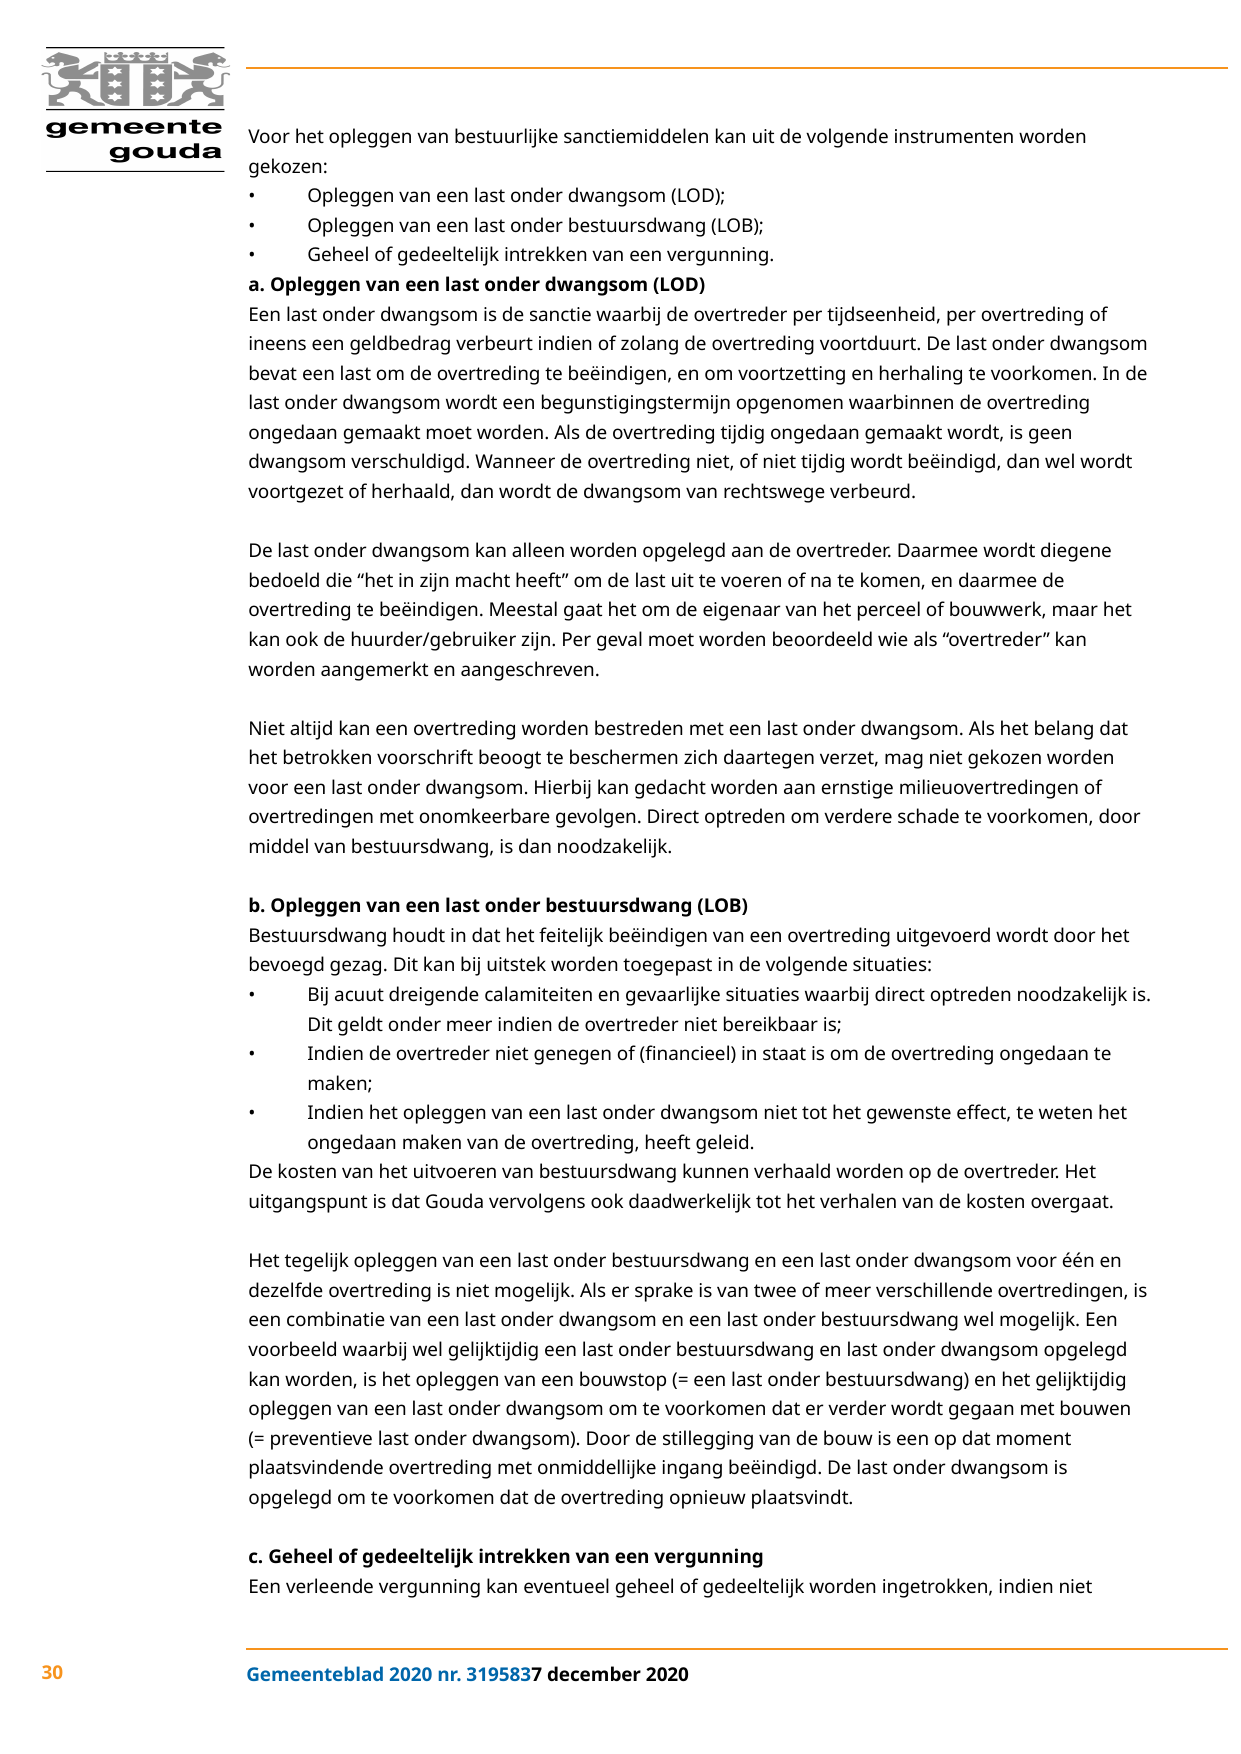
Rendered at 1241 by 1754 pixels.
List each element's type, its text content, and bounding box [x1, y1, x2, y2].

text Een verleende vergunning kan eventueel geheel of gedeeltelijk worden ingetrokken, indien niet [248, 1573, 1152, 1598]
text Een last onder dwangsom is de sanctie waarbij de overtreder per tijdseenheid, per overtreding of ineens een geldbedrag verbeurt indien of zolang de overtreding voortduurt. De last onder dwangsom bevat een last om de overtreding te beëindigen, en om voortzetting en herhaling te voorkomen. In de last onder dwangsom wordt een begunstigingstermijn opgenomen waarbinnen de overtreding ongedaan gemaakt moet worden. Als de overtreding tijdig ongedaan gemaakt wordt, is geen dwangsom verschuldigd. Wanneer de overtreding niet, of niet tijdig wordt beëindigd, dan wel wordt voortgezet of herhaald, dan wordt de dwangsom van rechtswege verbeurd. [248, 301, 1152, 504]
text Het tegelijk opleggen van een last onder bestuursdwang en een last onder dwangsom voor één en dezelfde overtreding is niet mogelijk. Als er sprake is van twee of meer verschillende overtredingen, is een combinatie van een last onder dwangsom en een last onder bestuursdwang wel mogelijk. Een voorbeeld waarbij wel gelijktijdig een last onder bestuursdwang en last onder dwangsom opgelegd kan worden, is het opleggen van een bouwstop (= een last onder bestuursdwang) en het gelijktijdig opleggen van een last onder dwangsom om te voorkomen dat er verder wordt gegaan met bouwen (= preventieve last onder dwangsom). Door de stillegging van de bouw is een op dat moment plaatsvindende overtreding met onmiddellijke ingang beëindigd. De last onder dwangsom is opgelegd om te voorkomen dat de overtreding opnieuw plaatsvindt. [248, 1247, 1152, 1510]
text Voor het opleggen van bestuurlijke sanctiemiddelen kan uit de volgende instrumenten worden gekozen: [248, 123, 1152, 178]
list Geheel of gedeeltelijk intrekken van een vergunning. [248, 242, 1152, 267]
text c. Geheel of gedeeltelijk intrekken van een vergunning [248, 1543, 1152, 1569]
text De kosten van het uitvoeren van bestuursdwang kunnen verhaald worden op de overtreder. Het uitgangspunt is dat Gouda vervolgens ook daadwerkelijk tot het verhalen van de kosten overgaat. [248, 1159, 1152, 1214]
text De last onder dwangsom kan alleen worden opgelegd aan de overtreder. Daarmee wordt diegene bedoeld die “het in zijn macht heeft” om de last uit te voeren of na te komen, en daarmee de overtreding te beëindigen. Meestal gaat het om de eigenaar van het perceel of bouwwerk, maar het kan ook de huurder/gebruiker zijn. Per geval moet worden beoordeeld wie als “overtreder” kan worden aangemerkt en aangeschreven. [248, 537, 1152, 681]
list Indien het opleggen van een last onder dwangsom niet tot het gewenste effect, te weten het ongedaan maken van de overtreding, heeft geleid. [248, 1099, 1152, 1155]
text Bestuursdwang houdt in dat het feitelijk beëindigen van een overtreding uitgevoerd wordt door het bevoegd gezag. Dit kan bij uitstek worden toegepast in de volgende situaties: [248, 922, 1152, 977]
list Indien de overtreder niet genegen of (financieel) in staat is om de overtreding ongedaan te maken; [248, 1040, 1152, 1096]
text a. Opleggen van een last onder dwangsom (LOD) [248, 271, 1152, 297]
list Bij acuut dreigende calamiteiten en gevaarlijke situaties waarbij direct optreden noodzakelijk is. Dit geldt onder meer indien de overtreder niet bereikbaar is; [248, 981, 1152, 1036]
text b. Opleggen van een last onder bestuursdwang (LOB) [248, 892, 1152, 918]
list Opleggen van een last onder bestuursdwang (LOB); [248, 212, 1152, 238]
list Opleggen van een last onder dwangsom (LOD); [248, 182, 1152, 208]
picture [41, 47, 231, 172]
text Niet altijd kan een overtreding worden bestreden met een last onder dwangsom. Als het belang dat het betrokken voorschrift beoogt te beschermen zich daartegen verzet, mag niet gekozen worden voor een last onder dwangsom. Hierbij kan gedacht worden aan ernstige milieuovertredingen of overtredingen met onomkeerbare gevolgen. Direct optreden om verdere schade te voorkomen, door middel van bestuursdwang, is dan noodzakelijk. [248, 715, 1152, 859]
